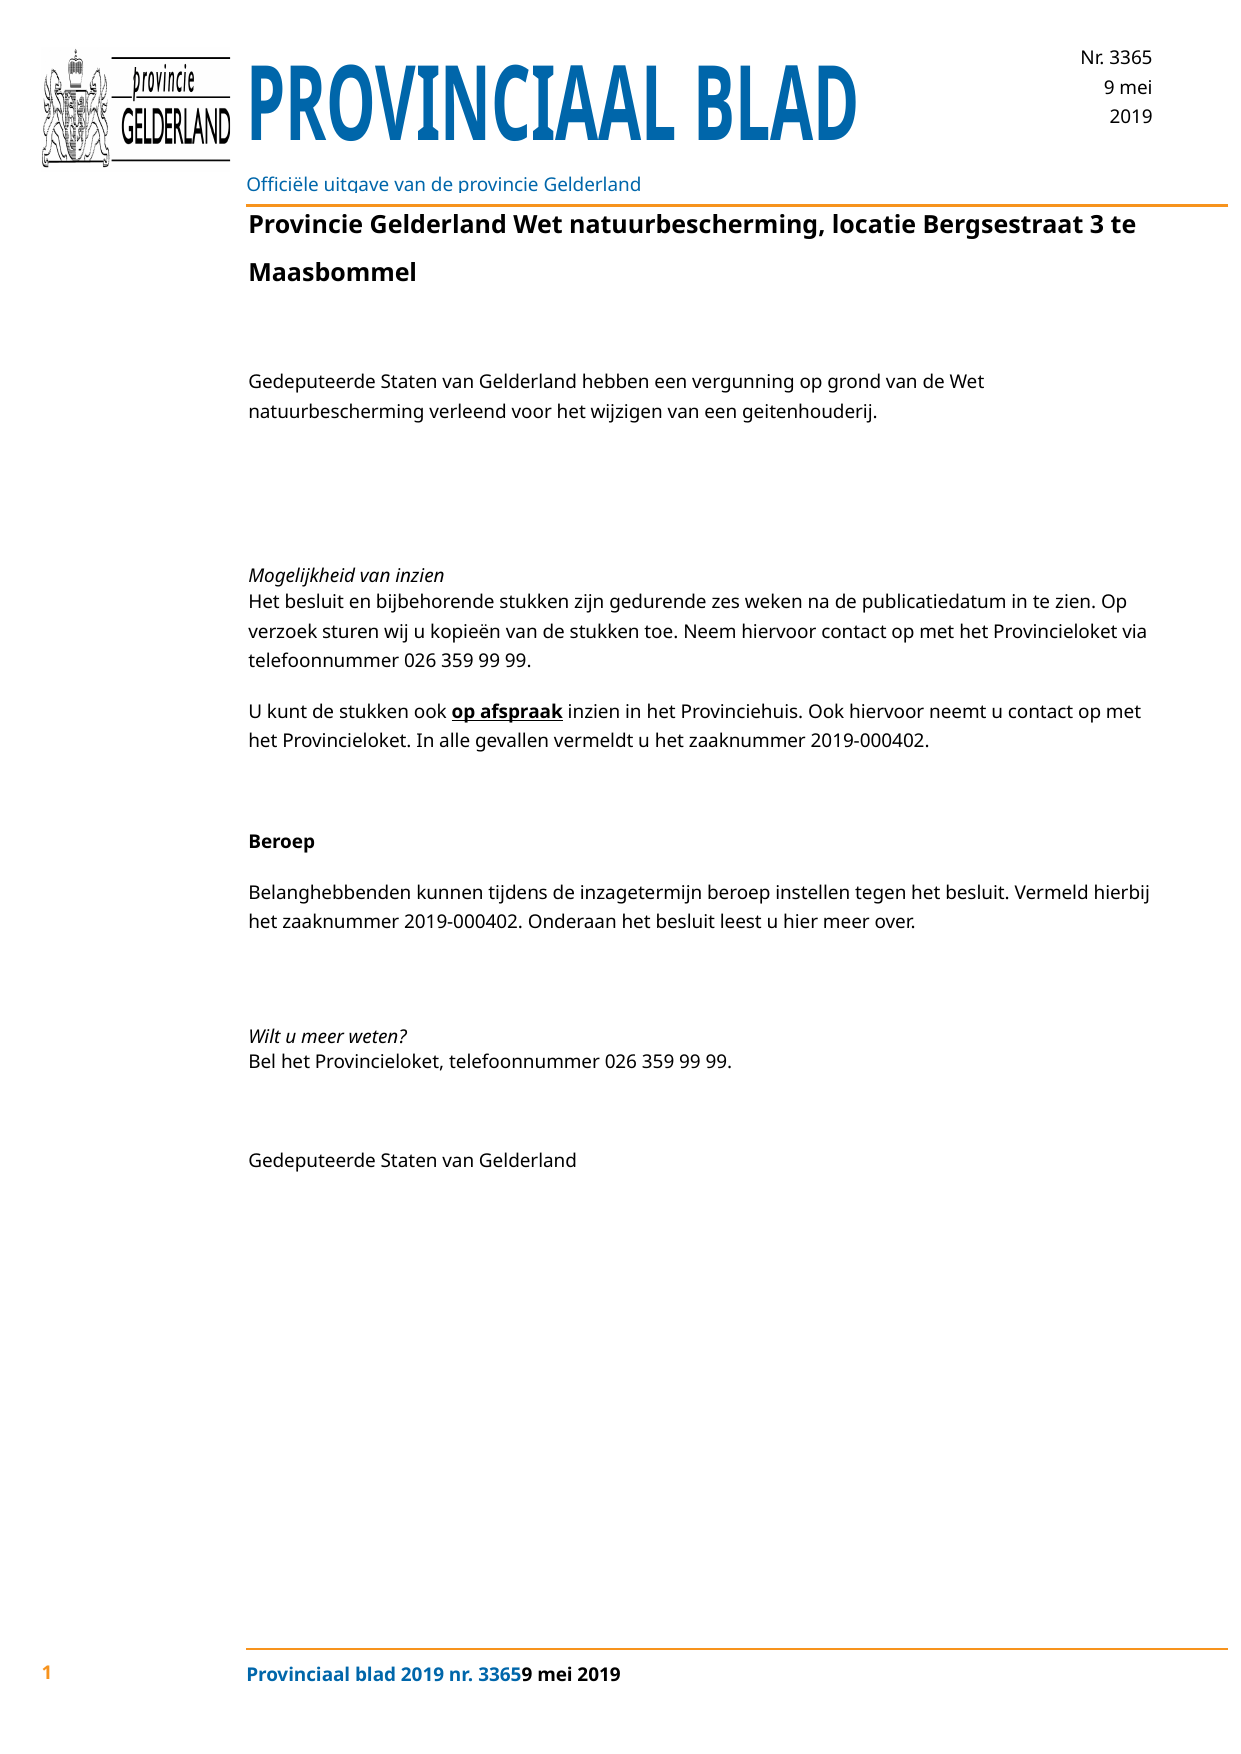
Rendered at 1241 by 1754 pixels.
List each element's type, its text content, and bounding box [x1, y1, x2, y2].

text Bel het Provincieloket, telefoonnummer 026 359 99 99. [248, 1048, 1152, 1074]
text Beroep [248, 828, 1152, 854]
text Wilt u meer weten? [248, 1023, 1152, 1048]
text Belanghebbenden kunnen tijdens de inzagetermijn beroep instellen tegen het besluit. Vermeld hierbij het zaaknummer 2019-000402. Onderaan het besluit leest u hier meer over. [248, 879, 1152, 934]
text Gedeputeerde Staten van Gelderland hebben een vergunning op grond van de Wet natuurbescherming verleend voor het wijzigen van een geitenhouderij. [248, 368, 1152, 424]
picture [41, 47, 231, 172]
text Het besluit en bijbehorende stukken zijn gedurende zes weken na de publicatiedatum in te zien. Op verzoek sturen wij u kopieën van de stukken toe. Neem hiervoor contact op met het Provincieloket via telefoonnummer 026 359 99 99. [248, 588, 1152, 673]
text Mogelijkheid van inzien [248, 563, 1152, 588]
text Provincie Gelderland Wet natuurbescherming, locatie Bergsestraat 3 te Maasbommel [248, 207, 1152, 288]
text U kunt de stukken ook op afspraak inzien in het Provinciehuis. Ook hiervoor neemt u contact op met het Provincieloket. In alle gevallen vermeldt u het zaaknummer 2019-000402. [248, 698, 1152, 753]
text Gedeputeerde Staten van Gelderland [248, 1147, 1152, 1172]
